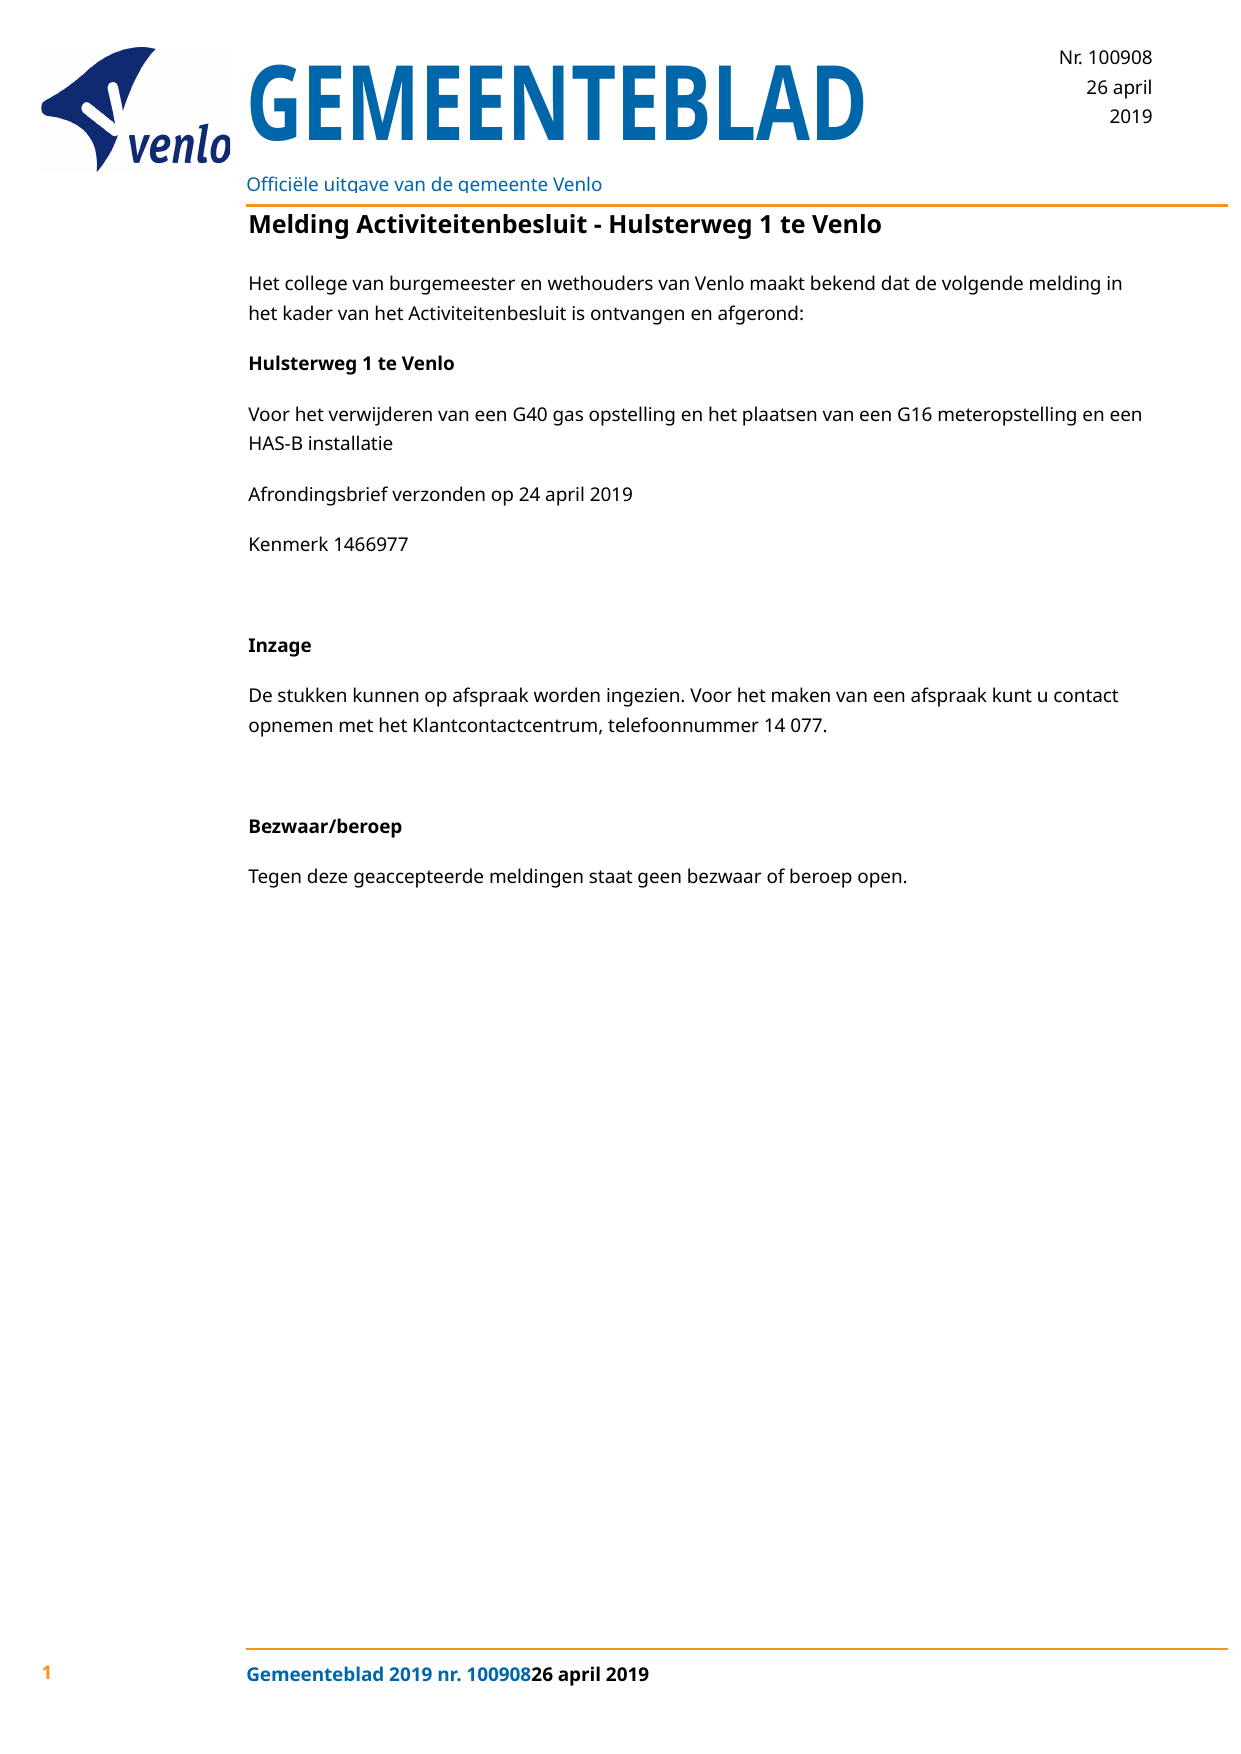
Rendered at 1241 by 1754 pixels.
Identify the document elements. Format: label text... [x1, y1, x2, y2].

text Bezwaar/beroep [248, 813, 1152, 838]
text Tegen deze geaccepteerde meldingen staat geen bezwaar of beroep open. [248, 863, 1152, 889]
text Kenmerk 1466977 [248, 531, 1152, 557]
text Het college van burgemeester en wethouders van Venlo maakt bekend dat de volgende melding in het kader van het Activiteitenbesluit is ontvangen en afgerond: [248, 270, 1152, 326]
text Hulsterweg 1 te Venlo [248, 350, 1152, 376]
text Afrondingsbrief verzonden op 24 april 2019 [248, 481, 1152, 506]
text Melding Activiteitenbesluit - Hulsterweg 1 te Venlo [248, 207, 1152, 241]
text Voor het verwijderen van een G40 gas opstelling en het plaatsen van een G16 meteropstelling en een HAS-B installatie [248, 401, 1152, 456]
text Inzage [248, 632, 1152, 658]
picture [41, 47, 231, 172]
text De stukken kunnen op afspraak worden ingezien. Voor het maken van een afspraak kunt u contact opnemen met het Klantcontactcentrum, telefoonnummer 14 077. [248, 682, 1152, 738]
